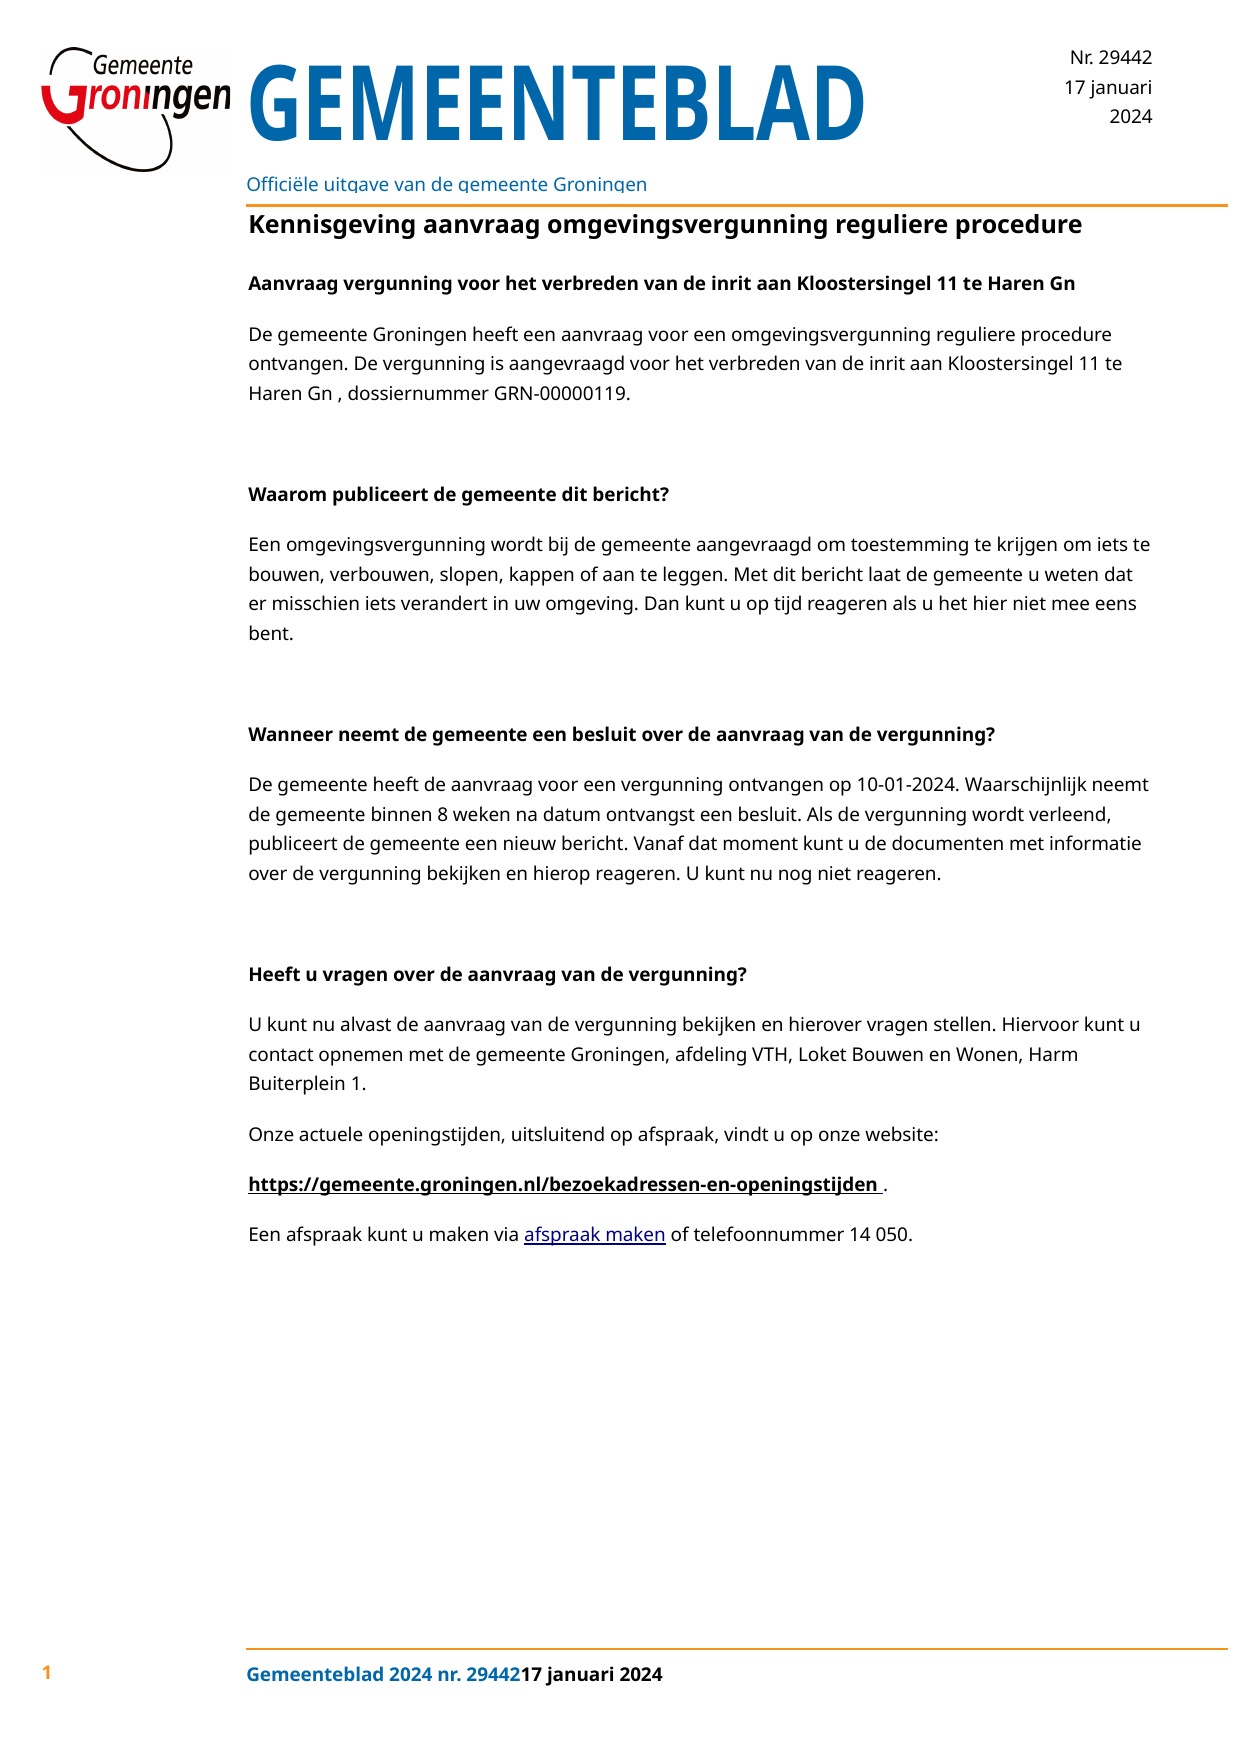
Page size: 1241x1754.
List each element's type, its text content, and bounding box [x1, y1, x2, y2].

text Onze actuele openingstijden, uitsluitend op afspraak, vindt u op onze website: [248, 1121, 1152, 1146]
text Wanneer neemt de gemeente een besluit over de aanvraag van de vergunning? [248, 721, 1152, 746]
text Heeft u vragen over de aanvraag van de vergunning? [248, 961, 1152, 986]
text Kennisgeving aanvraag omgevingsvergunning reguliere procedure [248, 207, 1152, 241]
text Een omgevingsvergunning wordt bij de gemeente aangevraagd om toestemming te krijgen om iets te bouwen, verbouwen, slopen, kappen of aan te leggen. Met dit bericht laat de gemeente u weten dat er misschien iets verandert in uw omgeving. Dan kunt u op tijd reageren als u het hier niet mee eens bent. [248, 531, 1152, 646]
text Aanvraag vergunning voor het verbreden van de inrit aan Kloostersingel 11 te Haren Gn [248, 270, 1152, 296]
text https://gemeente.groningen.nl/bezoekadressen-en-openingstijden . [248, 1171, 1152, 1197]
text De gemeente heeft de aanvraag voor een vergunning ontvangen op 10-01-2024. Waarschijnlijk neemt de gemeente binnen 8 weken na datum ontvangst een besluit. Als de vergunning wordt verleend, publiceert de gemeente een nieuw bericht. Vanaf dat moment kunt u de documenten met informatie over de vergunning bekijken en hierop reageren. U kunt nu nog niet reageren. [248, 771, 1152, 886]
text De gemeente Groningen heeft een aanvraag voor een omgevingsvergunning reguliere procedure ontvangen. De vergunning is aangevraagd voor het verbreden van de inrit aan Kloostersingel 11 te Haren Gn , dossiernummer GRN-00000119. [248, 321, 1152, 406]
picture [41, 47, 231, 172]
text U kunt nu alvast de aanvraag van de vergunning bekijken en hierover vragen stellen. Hiervoor kunt u contact opnemen met de gemeente Groningen, afdeling VTH, Loket Bouwen en Wonen, Harm Buiterplein 1. [248, 1011, 1152, 1096]
text Een afspraak kunt u maken via afspraak maken of telefoonnummer 14 050. [248, 1222, 1152, 1247]
text Waarom publiceert de gemeente dit bericht? [248, 481, 1152, 506]
